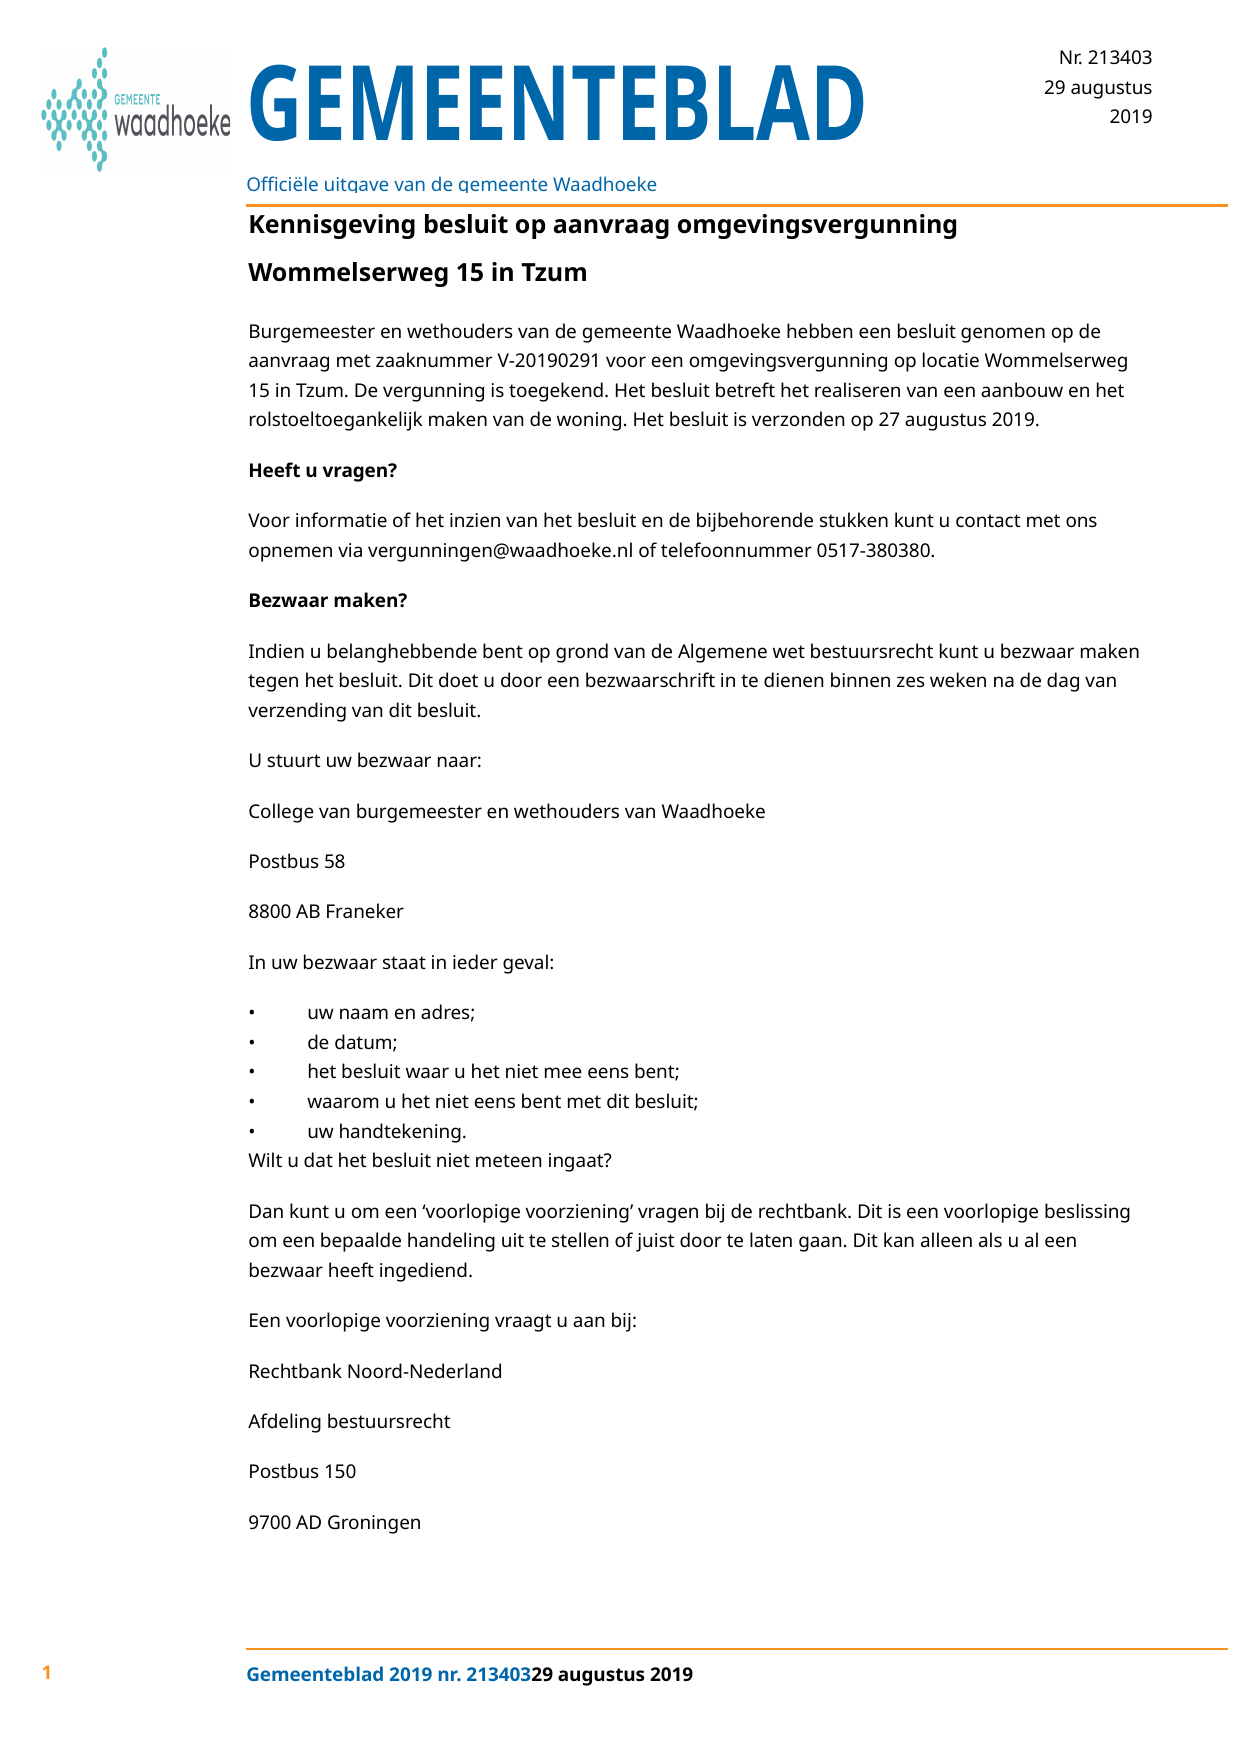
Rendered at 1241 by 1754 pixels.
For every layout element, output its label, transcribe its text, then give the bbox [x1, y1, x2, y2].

text College van burgemeester en wethouders van Waadhoeke [248, 798, 1152, 824]
text U stuurt uw bezwaar naar: [248, 747, 1152, 773]
picture [41, 47, 231, 172]
text Postbus 150 [248, 1459, 1152, 1484]
text 9700 AD Groningen [248, 1509, 1152, 1535]
text Postbus 58 [248, 848, 1152, 874]
text Indien u belanghebbende bent op grond van de Algemene wet bestuursrecht kunt u bezwaar maken tegen het besluit. Dit doet u door een bezwaarschrift in te dienen binnen zes weken na de dag van verzending van dit besluit. [248, 638, 1152, 723]
text Wilt u dat het besluit niet meteen ingaat? [248, 1147, 1152, 1173]
list uw handtekening. [248, 1118, 1152, 1144]
text Heeft u vragen? [248, 457, 1152, 483]
text Bezwaar maken? [248, 587, 1152, 613]
text Afdeling bestuursrecht [248, 1408, 1152, 1434]
list de datum; [248, 1029, 1152, 1055]
text 8800 AB Franeker [248, 899, 1152, 924]
list het besluit waar u het niet mee eens bent; [248, 1059, 1152, 1084]
list waarom u het niet eens bent met dit besluit; [248, 1088, 1152, 1114]
text In uw bezwaar staat in ieder geval: [248, 949, 1152, 975]
text Voor informatie of het inzien van het besluit en de bijbehorende stukken kunt u contact met ons opnemen via vergunningen@waadhoeke.nl of telefoonnummer 0517-380380. [248, 507, 1152, 563]
list uw naam en adres; [248, 999, 1152, 1025]
text Een voorlopige voorziening vraagt u aan bij: [248, 1307, 1152, 1333]
text Dan kunt u om een ‘voorlopige voorziening’ vragen bij de rechtbank. Dit is een voorlopige beslissing om een bepaalde handeling uit te stellen of juist door te laten gaan. Dit kan alleen als u al een bezwaar heeft ingediend. [248, 1198, 1152, 1283]
text Rechtbank Noord-Nederland [248, 1358, 1152, 1384]
text Burgemeester en wethouders van de gemeente Waadhoeke hebben een besluit genomen op de aanvraag met zaaknummer V-20190291 voor een omgevingsvergunning op locatie Wommelserweg 15 in Tzum. De vergunning is toegekend. Het besluit betreft het realiseren van een aanbouw en het rolstoeltoegankelijk maken van de woning. Het besluit is verzonden op 27 augustus 2019. [248, 318, 1152, 432]
text Kennisgeving besluit op aanvraag omgevingsvergunning Wommelserweg 15 in Tzum [248, 207, 1152, 288]
